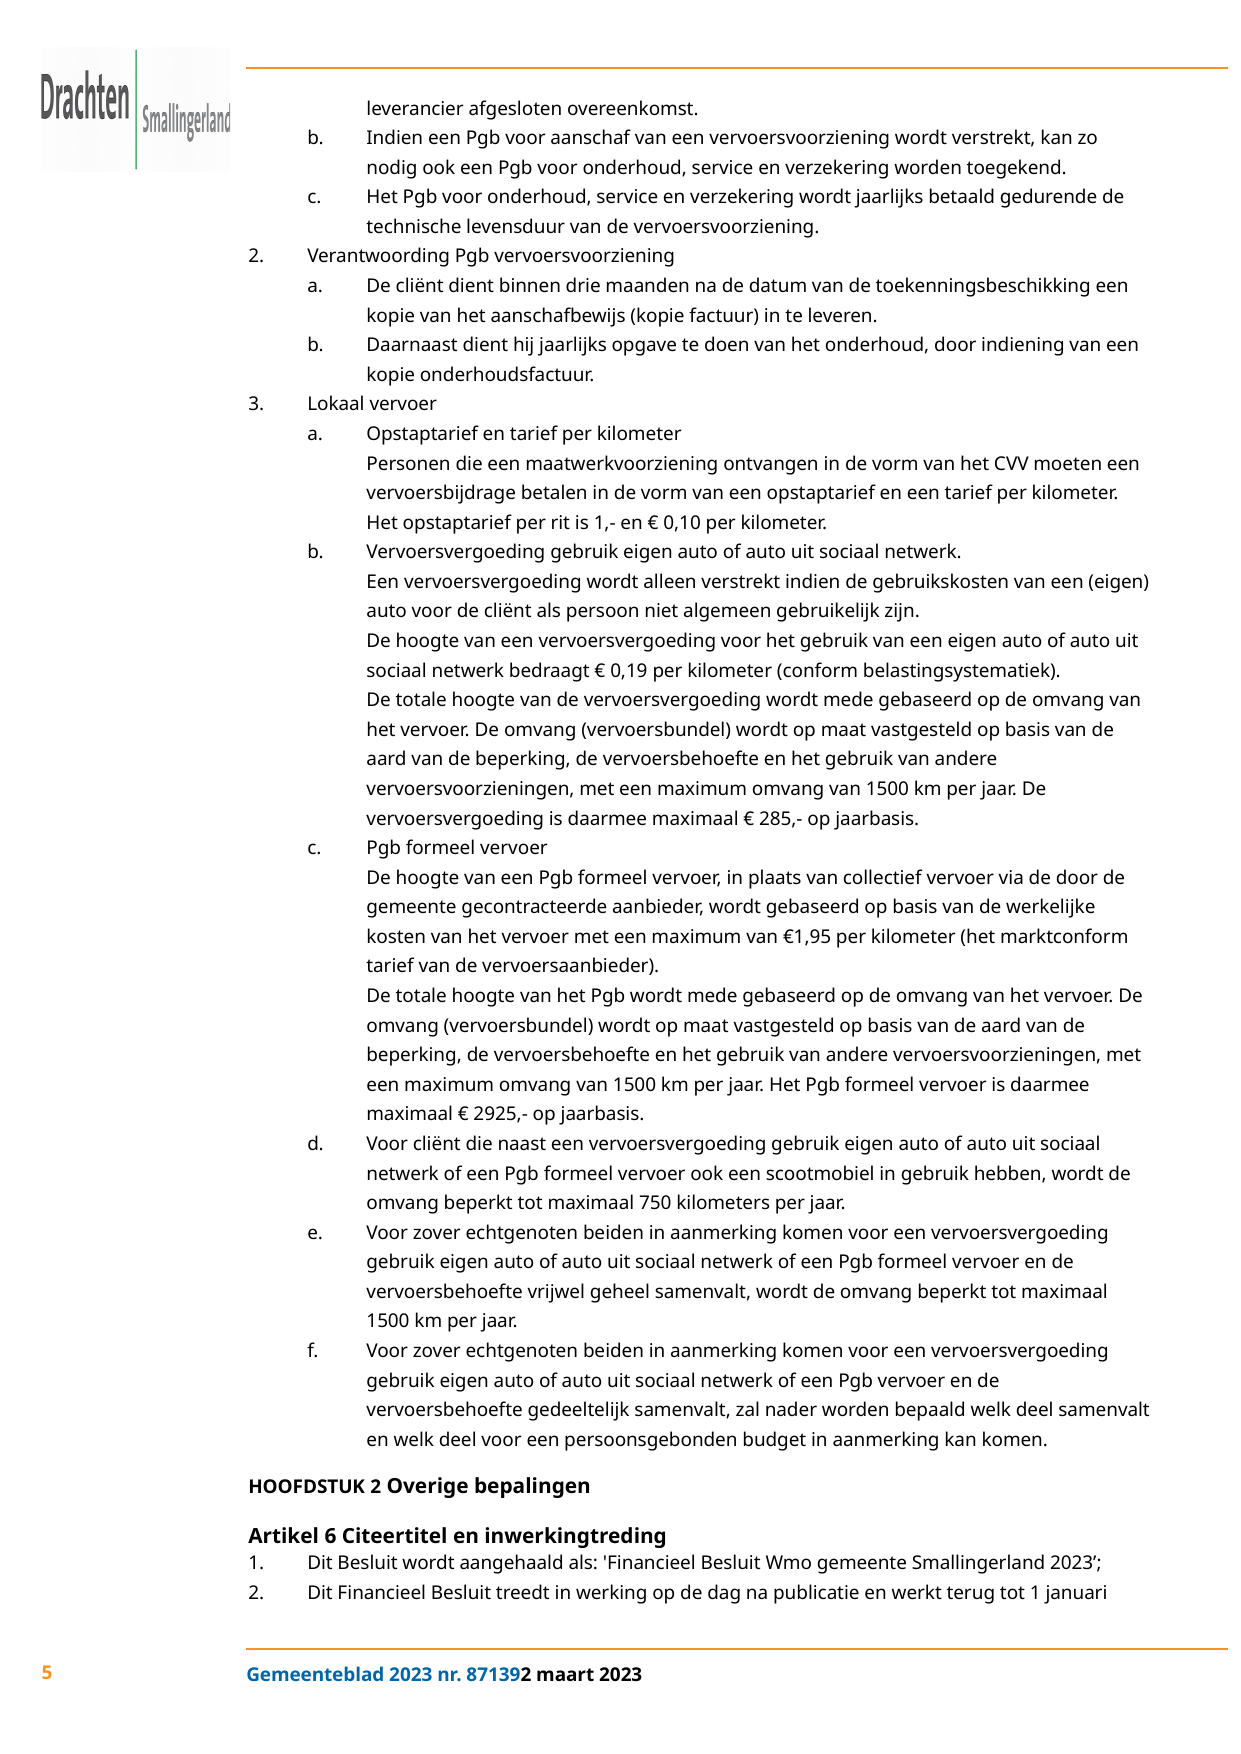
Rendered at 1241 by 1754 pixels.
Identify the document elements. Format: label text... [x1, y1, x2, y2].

list De totale hoogte van het Pgb wordt mede gebaseerd op de omvang van het vervoer. De omvang (vervoersbundel) wordt op maat vastgesteld op basis van de aard van de beperking, de vervoersbehoefte en het gebruik van andere vervoersvoorzieningen, met een maximum omvang van 1500 km per jaar. Het Pgb formeel vervoer is daarmee maximaal € 2925,- op jaarbasis. [307, 982, 1152, 1126]
list Pgb formeel vervoer [307, 834, 1152, 860]
list Voor cliënt die naast een vervoersvergoeding gebruik eigen auto of auto uit sociaal netwerk of een Pgb formeel vervoer ook een scootmobiel in gebruik hebben, wordt de omvang beperkt tot maximaal 750 kilometers per jaar. [307, 1130, 1152, 1215]
list De hoogte van een Pgb formeel vervoer, in plaats van collectief vervoer via de door de gemeente gecontracteerde aanbieder, wordt gebaseerd op basis van de werkelijke kosten van het vervoer met een maximum van €1,95 per kilometer (het marktconform tarief van de vervoersaanbieder). [307, 864, 1152, 978]
list Daarnaast dient hij jaarlijks opgave te doen van het onderhoud, door indiening van een kopie onderhoudsfactuur. [307, 331, 1152, 387]
list Een vervoersvergoeding wordt alleen verstrekt indien de gebruikskosten van een (eigen) auto voor de cliënt als persoon niet algemeen gebruikelijk zijn. [307, 568, 1152, 623]
list De cliënt dient binnen drie maanden na de datum van de toekenningsbeschikking een kopie van het aanschafbewijs (kopie factuur) in te leveren. [307, 272, 1152, 328]
list De hoogte van een vervoersvergoeding voor het gebruik van een eigen auto of auto uit sociaal netwerk bedraagt € 0,19 per kilometer (conform belastingsystematiek). [307, 627, 1152, 683]
list Indien een Pgb voor aanschaf van een vervoersvoorziening wordt verstrekt, kan zo nodig ook een Pgb voor onderhoud, service en verzekering worden toegekend. [307, 124, 1152, 180]
list Opstaptarief en tarief per kilometer [307, 420, 1152, 446]
list Voor zover echtgenoten beiden in aanmerking komen voor een vervoersvergoeding gebruik eigen auto of auto uit sociaal netwerk of een Pgb formeel vervoer en de vervoersbehoefte vrijwel geheel samenvalt, wordt de omvang beperkt tot maximaal 1500 km per jaar. [307, 1219, 1152, 1333]
list Personen die een maatwerkvoorziening ontvangen in de vorm van het CVV moeten een vervoersbijdrage betalen in de vorm van een opstaptarief en een tarief per kilometer. Het opstaptarief per rit is 1,- en € 0,10 per kilometer. [307, 450, 1152, 535]
list Dit Financieel Besluit treedt in werking op de dag na publicatie en werkt terug tot 1 januari [248, 1579, 1152, 1605]
list De totale hoogte van de vervoersvergoeding wordt mede gebaseerd op de omvang van het vervoer. De omvang (vervoersbundel) wordt op maat vastgesteld op basis van de aard van de beperking, de vervoersbehoefte en het gebruik van andere vervoersvoorzieningen, met een maximum omvang van 1500 km per jaar. De vervoersvergoeding is daarmee maximaal € 285,- op jaarbasis. [307, 686, 1152, 831]
list Vervoersvergoeding gebruik eigen auto of auto uit sociaal netwerk. [307, 538, 1152, 564]
text Artikel 6 Citeertitel en inwerkingtreding [248, 1521, 1152, 1549]
picture [41, 47, 231, 172]
list Verantwoording Pgb vervoersvoorziening [248, 243, 1152, 268]
list Voor zover echtgenoten beiden in aanmerking komen voor een vervoersvergoeding gebruik eigen auto of auto uit sociaal netwerk of een Pgb vervoer en de vervoersbehoefte gedeeltelijk samenvalt, zal nader worden bepaald welk deel samenvalt en welk deel voor een persoonsgebonden budget in aanmerking kan komen. [307, 1337, 1152, 1452]
list Dit Besluit wordt aangehaald als: 'Financieel Besluit Wmo gemeente Smallingerland 2023’; [248, 1549, 1152, 1575]
text HOOFDSTUK 2 Overige bepalingen [248, 1472, 1152, 1500]
list Het Pgb voor onderhoud, service en verzekering wordt jaarlijks betaald gedurende de technische levensduur van de vervoersvoorziening. [307, 183, 1152, 239]
list leverancier afgesloten overeenkomst. [307, 95, 1152, 121]
list Lokaal vervoer [248, 391, 1152, 416]
